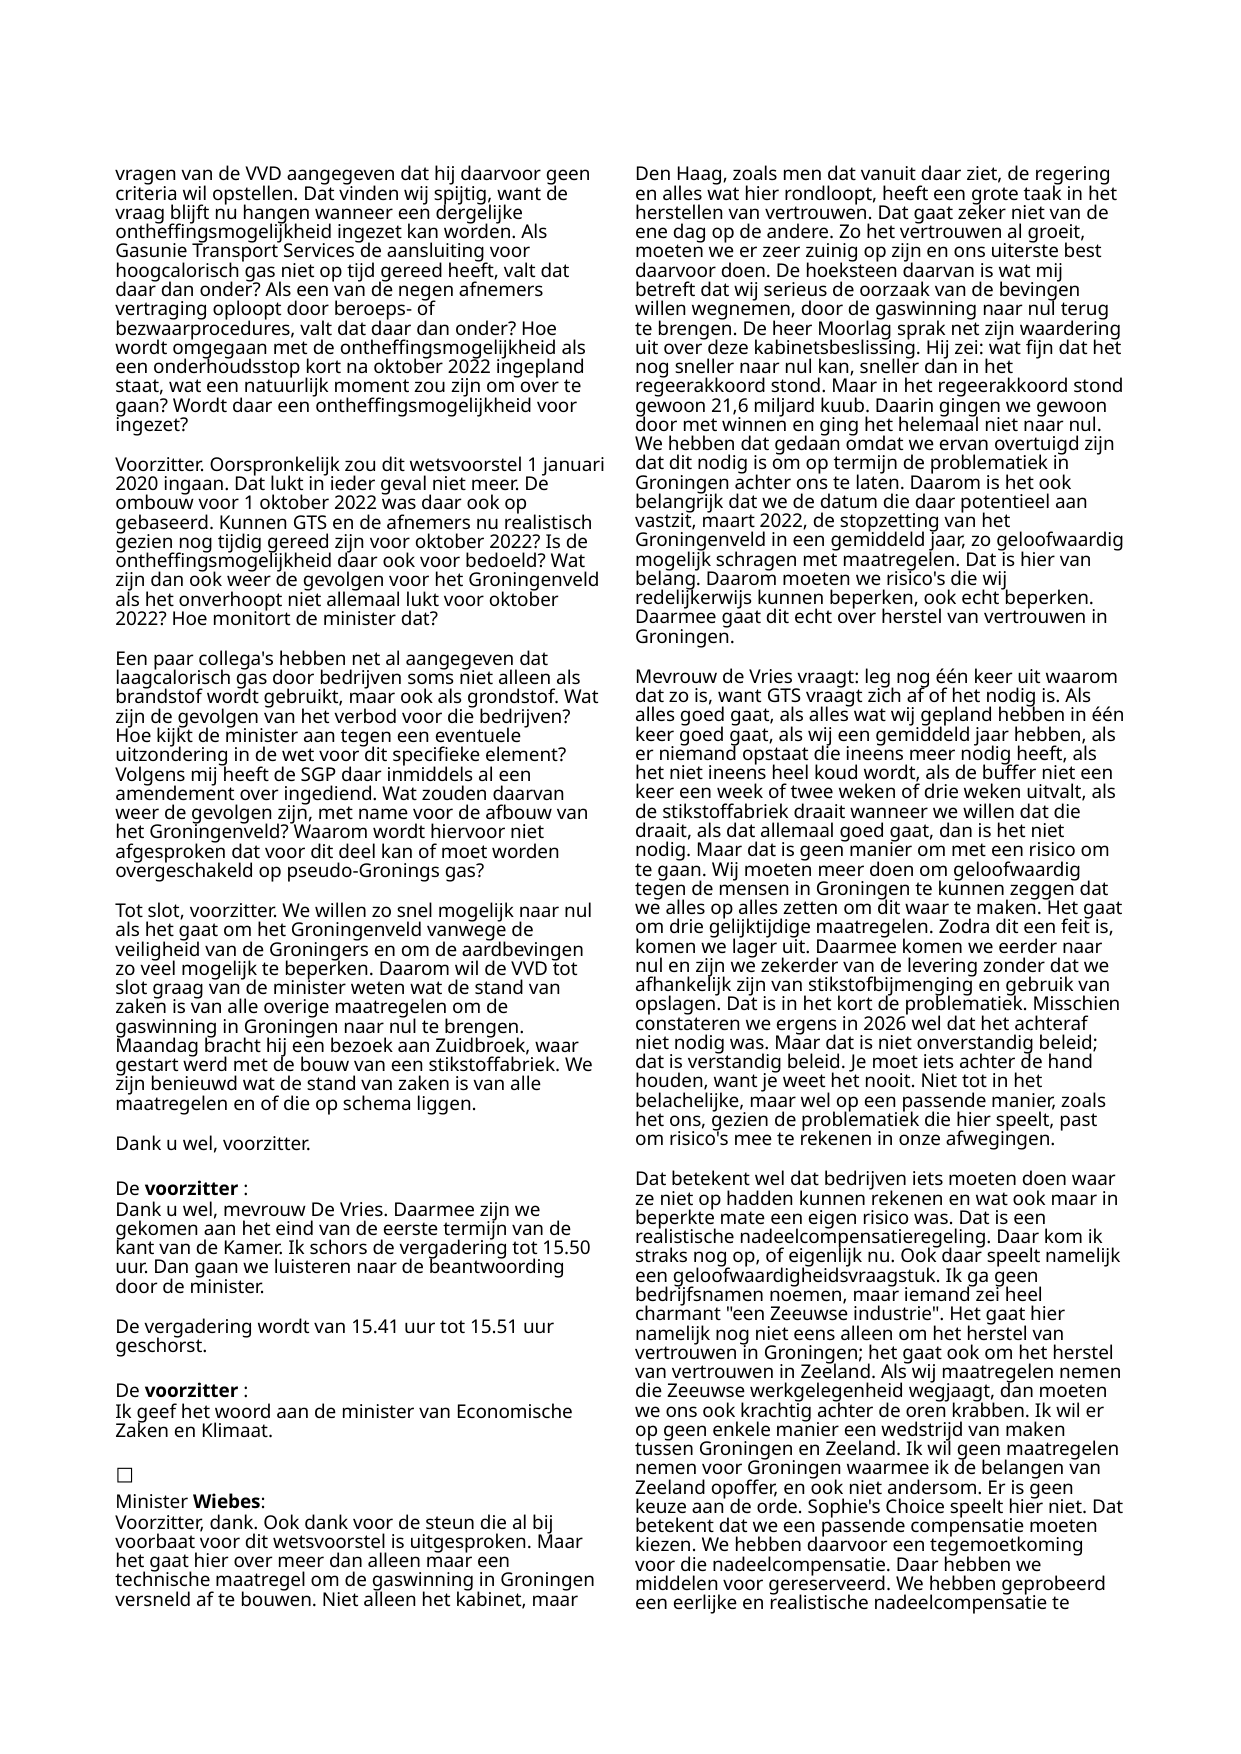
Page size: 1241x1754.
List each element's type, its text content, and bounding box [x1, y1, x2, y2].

text Voorzitter. Oorspronkelijk zou dit wetsvoorstel 1 januari 2020 ingaan. Dat lukt in ieder geval niet meer. De ombouw voor 1 oktober 2022 was daar ook op gebaseerd. Kunnen GTS en de afnemers nu realistisch gezien nog tijdig gereed zijn voor oktober 2022? Is de ontheffingsmogelijkheid daar ook voor bedoeld? Wat zijn dan ook weer de gevolgen voor het Groningenveld als het onverhoopt niet allemaal lukt voor oktober 2022? Hoe monitort de minister dat? [115, 456, 605, 629]
text Minister Wiebes: [115, 1488, 605, 1514]
text De vergadering wordt van 15.41 uur tot 15.51 uur geschorst. [115, 1318, 605, 1356]
text Dat betekent wel dat bedrijven iets moeten doen waar ze niet op hadden kunnen rekenen en wat ook maar in beperkte mate een eigen risico was. Dat is een realistische nadeelcompensatieregeling. Daar kom ik straks nog op, of eigenlijk nu. Ook daar speelt namelijk een geloofwaardigheidsvraagstuk. Ik ga geen bedrijfsnamen noemen, maar iemand zei heel charmant "een Zeeuwse industrie". Het gaat hier namelijk nog niet eens alleen om het herstel van vertrouwen in Groningen; het gaat ook om het herstel van vertrouwen in Zeeland. Als wij maatregelen nemen die Zeeuwse werkgelegenheid wegjaagt, dan moeten we ons ook krachtig achter de oren krabben. Ik wil er op geen enkele manier een wedstrijd van maken tussen Groningen en Zeeland. Ik wil geen maatregelen nemen voor Groningen waarmee ik de belangen van Zeeland opoffer, en ook niet andersom. Er is geen keuze aan de orde. Sophie's Choice speelt hier niet. Dat betekent dat we een passende compensatie moeten kiezen. We hebben daarvoor een tegemoetkoming voor die nadeelcompensatie. Daar hebben we middelen voor gereserveerd. We hebben geprobeerd een eerlijke en realistische nadeelcompensatie te [635, 1170, 1125, 1613]
text De voorzitter : [115, 1175, 605, 1201]
text Ik geef het woord aan de minister van Economische Zaken en Klimaat. [115, 1403, 605, 1441]
text Dank u wel, voorzitter. [115, 1135, 605, 1154]
text Dank u wel, mevrouw De Vries. Daarmee zijn we gekomen aan het eind van de eerste termijn van de kant van de Kamer. Ik schors de vergadering tot 15.50 uur. Dan gaan we luisteren naar de beantwoording door de minister. [115, 1201, 605, 1297]
text ⬜ [115, 1462, 605, 1488]
text Een paar collega's hebben net al aangegeven dat laagcalorisch gas door bedrijven soms niet alleen als brandstof wordt gebruikt, maar ook als grondstof. Wat zijn de gevolgen van het verbod voor die bedrijven? Hoe kijkt de minister aan tegen een eventuele uitzondering in de wet voor dit specifieke element? Volgens mij heeft de SGP daar inmiddels al een amendement over ingediend. Wat zouden daarvan weer de gevolgen zijn, met name voor de afbouw van het Groningenveld? Waarom wordt hiervoor niet afgesproken dat voor dit deel kan of moet worden overgeschakeld op pseudo-Gronings gas? [115, 650, 605, 881]
text De voorzitter : [115, 1377, 605, 1403]
text Mevrouw de Vries vraagt: leg nog één keer uit waarom dat zo is, want GTS vraagt zich af of het nodig is. Als alles goed gaat, als alles wat wij gepland hebben in één keer goed gaat, als wij een gemiddeld jaar hebben, als er niemand opstaat die ineens meer nodig heeft, als het niet ineens heel koud wordt, als de buffer niet een keer een week of twee weken of drie weken uitvalt, als de stikstoffabriek draait wanneer we willen dat die draait, als dat allemaal goed gaat, dan is het niet nodig. Maar dat is geen manier om met een risico om te gaan. Wij moeten meer doen om geloofwaardig tegen de mensen in Groningen te kunnen zeggen dat we alles op alles zetten om dit waar te maken. Het gaat om drie gelijktijdige maatregelen. Zodra dit een feit is, komen we lager uit. Daarmee komen we eerder naar nul en zijn we zekerder van de levering zonder dat we afhankelijk zijn van stikstofbijmenging en gebruik van opslagen. Dat is in het kort de problematiek. Misschien constateren we ergens in 2026 wel dat het achteraf niet nodig was. Maar dat is niet onverstandig beleid; dat is verstandig beleid. Je moet iets achter de hand houden, want je weet het nooit. Niet tot in het belachelijke, maar wel op een passende manier, zoals het ons, gezien de problematiek die hier speelt, past om risico's mee te rekenen in onze afwegingen. [635, 668, 1125, 1149]
text vragen van de VVD aangegeven dat hij daarvoor geen criteria wil opstellen. Dat vinden wij spijtig, want de vraag blijft nu hangen wanneer een dergelijke ontheffingsmogelijkheid ingezet kan worden. Als Gasunie Transport Services de aansluiting voor hoogcalorisch gas niet op tijd gereed heeft, valt dat daar dan onder? Als een van de negen afnemers vertraging oploopt door beroeps- of bezwaarprocedures, valt dat daar dan onder? Hoe wordt omgegaan met de ontheffingsmogelijkheid als een onderhoudsstop kort na oktober 2022 ingepland staat, wat een natuurlijk moment zou zijn om over te gaan? Wordt daar een ontheffingsmogelijkheid voor ingezet? [115, 165, 605, 435]
text Tot slot, voorzitter. We willen zo snel mogelijk naar nul als het gaat om het Groningenveld vanwege de veiligheid van de Groningers en om de aardbevingen zo veel mogelijk te beperken. Daarom wil de VVD tot slot graag van de minister weten wat de stand van zaken is van alle overige maatregelen om de gaswinning in Groningen naar nul te brengen. Maandag bracht hij een bezoek aan Zuidbroek, waar gestart werd met de bouw van een stikstoffabriek. We zijn benieuwd wat de stand van zaken is van alle maatregelen en of die op schema liggen. [115, 902, 605, 1114]
text Voorzitter, dank. Ook dank voor de steun die al bij voorbaat voor dit wetsvoorstel is uitgesproken. Maar het gaat hier over meer dan alleen maar een technische maatregel om de gaswinning in Groningen versneld af te bouwen. Niet alleen het kabinet, maar [115, 1514, 605, 1610]
text Den Haag, zoals men dat vanuit daar ziet, de regering en alles wat hier rondloopt, heeft een grote taak in het herstellen van vertrouwen. Dat gaat zeker niet van de ene dag op de andere. Zo het vertrouwen al groeit, moeten we er zeer zuinig op zijn en ons uiterste best daarvoor doen. De hoeksteen daarvan is wat mij betreft dat wij serieus de oorzaak van de bevingen willen wegnemen, door de gaswinning naar nul terug te brengen. De heer Moorlag sprak net zijn waardering uit over deze kabinetsbeslissing. Hij zei: wat fijn dat het nog sneller naar nul kan, sneller dan in het regeerakkoord stond. Maar in het regeerakkoord stond gewoon 21,6 miljard kuub. Daarin gingen we gewoon door met winnen en ging het helemaal niet naar nul. We hebben dat gedaan omdat we ervan overtuigd zijn dat dit nodig is om op termijn de problematiek in Groningen achter ons te laten. Daarom is het ook belangrijk dat we de datum die daar potentieel aan vastzit, maart 2022, de stopzetting van het Groningenveld in een gemiddeld jaar, zo geloofwaardig mogelijk schragen met maatregelen. Dat is hier van belang. Daarom moeten we risico's die wij redelijkerwijs kunnen beperken, ook echt beperken. Daarmee gaat dit echt over herstel van vertrouwen in Groningen. [635, 165, 1125, 647]
